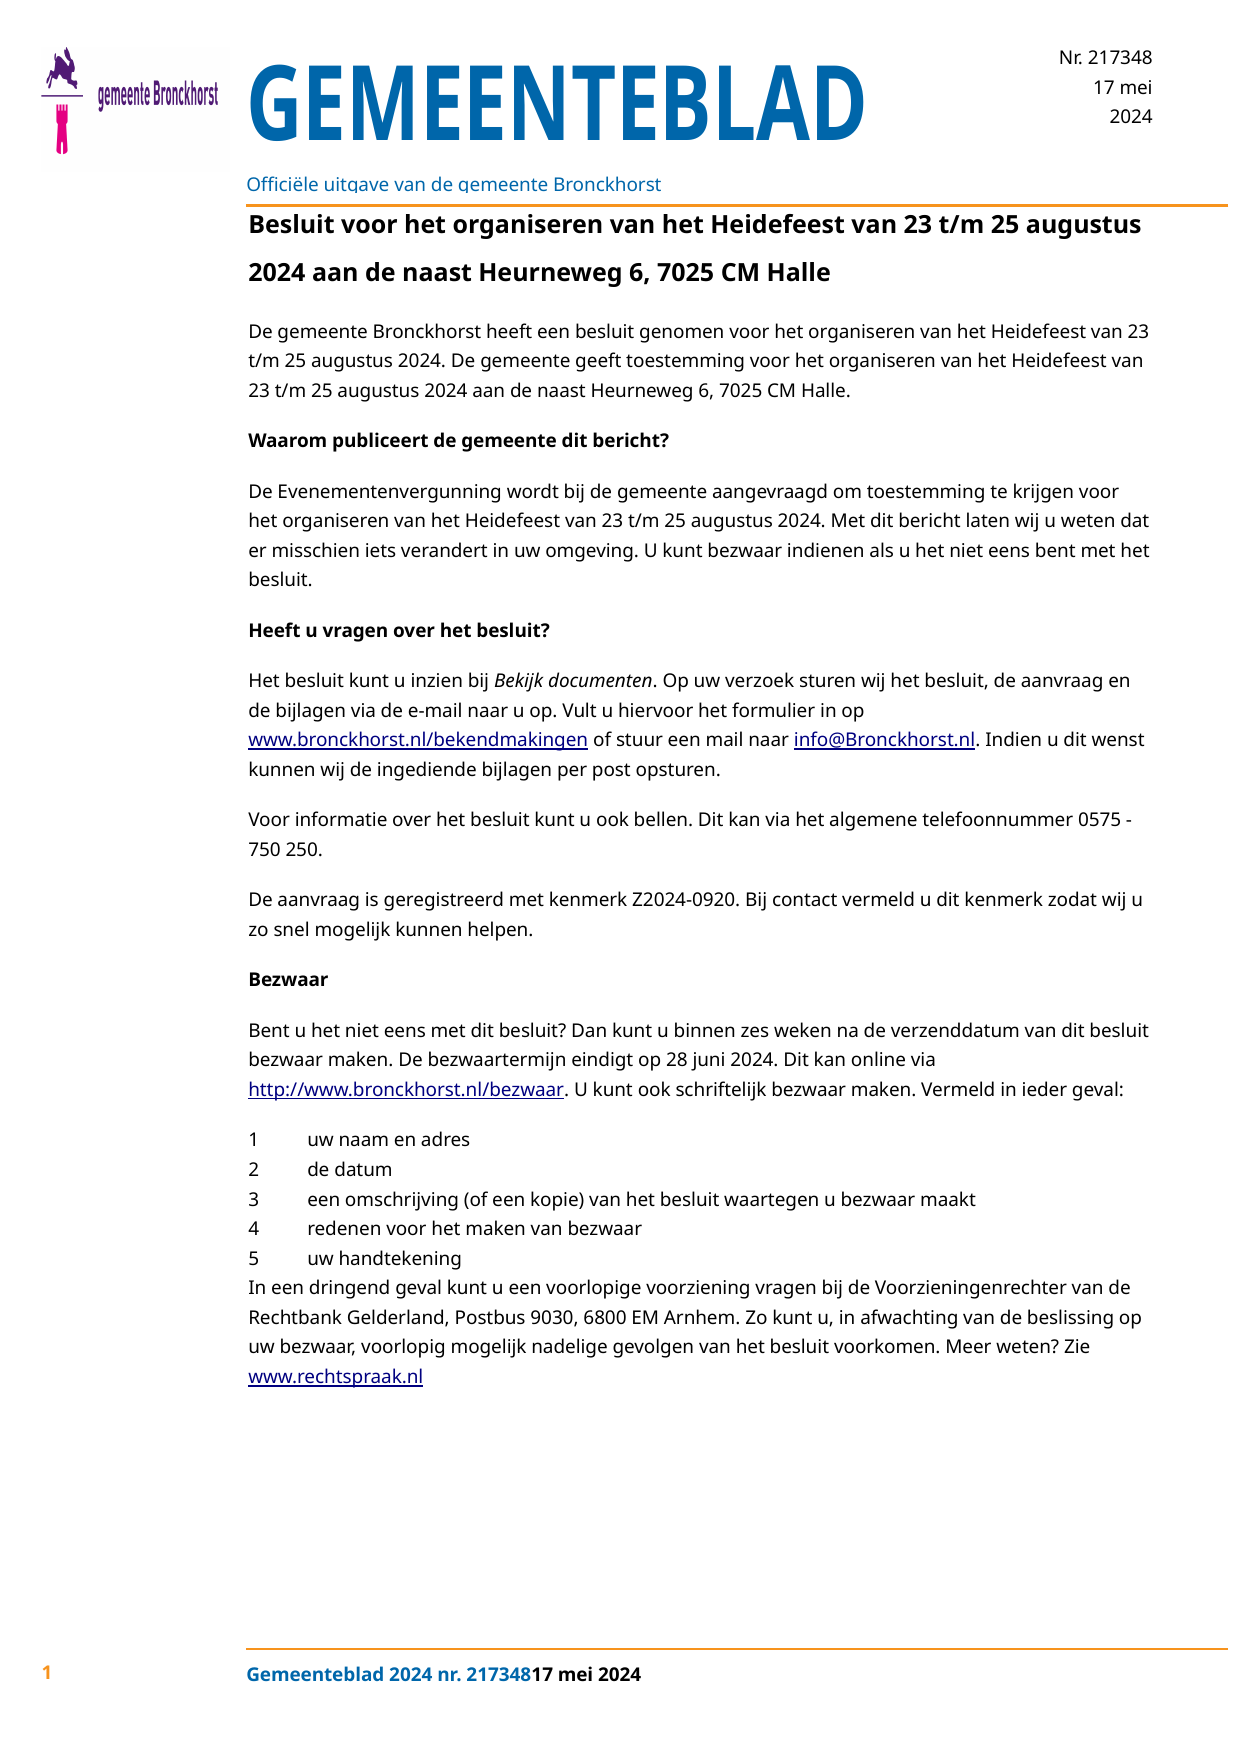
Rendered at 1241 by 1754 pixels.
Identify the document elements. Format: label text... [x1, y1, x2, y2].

list uw naam en adres [248, 1127, 1152, 1152]
text Bent u het niet eens met dit besluit? Dan kunt u binnen zes weken na de verzenddatum van dit besluit bezwaar maken. De bezwaartermijn eindigt op 28 juni 2024. Dit kan online via http://www.bronckhorst.nl/bezwaar. U kunt ook schriftelijk bezwaar maken. Vermeld in ieder geval: [248, 1017, 1152, 1102]
picture [41, 47, 231, 172]
text De aanvraag is geregistreerd met kenmerk Z2024-0920. Bij contact vermeld u dit kenmerk zodat wij u zo snel mogelijk kunnen helpen. [248, 887, 1152, 942]
list uw handtekening [248, 1245, 1152, 1271]
text De Evenementenvergunning wordt bij de gemeente aangevraagd om toestemming te krijgen voor het organiseren van het Heidefeest van 23 t/m 25 augustus 2024. Met dit bericht laten wij u weten dat er misschien iets verandert in uw omgeving. U kunt bezwaar indienen als u het niet eens bent met het besluit. [248, 478, 1152, 592]
text Besluit voor het organiseren van het Heidefeest van 23 t/m 25 augustus 2024 aan de naast Heurneweg 6, 7025 CM Halle [248, 207, 1152, 288]
text Het besluit kunt u inzien bij Bekijk documenten. Op uw verzoek sturen wij het besluit, de aanvraag en de bijlagen via de e-mail naar u op. Vult u hiervoor het formulier in op www.bronckhorst.nl/bekendmakingen of stuur een mail naar info@Bronckhorst.nl. Indien u dit wenst kunnen wij de ingediende bijlagen per post opsturen. [248, 667, 1152, 782]
text Heeft u vragen over het besluit? [248, 617, 1152, 643]
text De gemeente Bronckhorst heeft een besluit genomen voor het organiseren van het Heidefeest van 23 t/m 25 augustus 2024. De gemeente geeft toestemming voor het organiseren van het Heidefeest van 23 t/m 25 augustus 2024 aan de naast Heurneweg 6, 7025 CM Halle. [248, 318, 1152, 403]
text Waarom publiceert de gemeente dit bericht? [248, 427, 1152, 453]
list een omschrijving (of een kopie) van het besluit waartegen u bezwaar maakt [248, 1186, 1152, 1212]
list redenen voor het maken van bezwaar [248, 1215, 1152, 1241]
text Voor informatie over het besluit kunt u ook bellen. Dit kan via het algemene telefoonnummer 0575 - 750 250. [248, 807, 1152, 862]
list de datum [248, 1156, 1152, 1182]
text In een dringend geval kunt u een voorlopige voorziening vragen bij de Voorzieningenrechter van de Rechtbank Gelderland, Postbus 9030, 6800 EM Arnhem. Zo kunt u, in afwachting van de beslissing op uw bezwaar, voorlopig mogelijk nadelige gevolgen van het besluit voorkomen. Meer weten? Zie www.rechtspraak.nl [248, 1274, 1152, 1389]
text Bezwaar [248, 967, 1152, 992]
